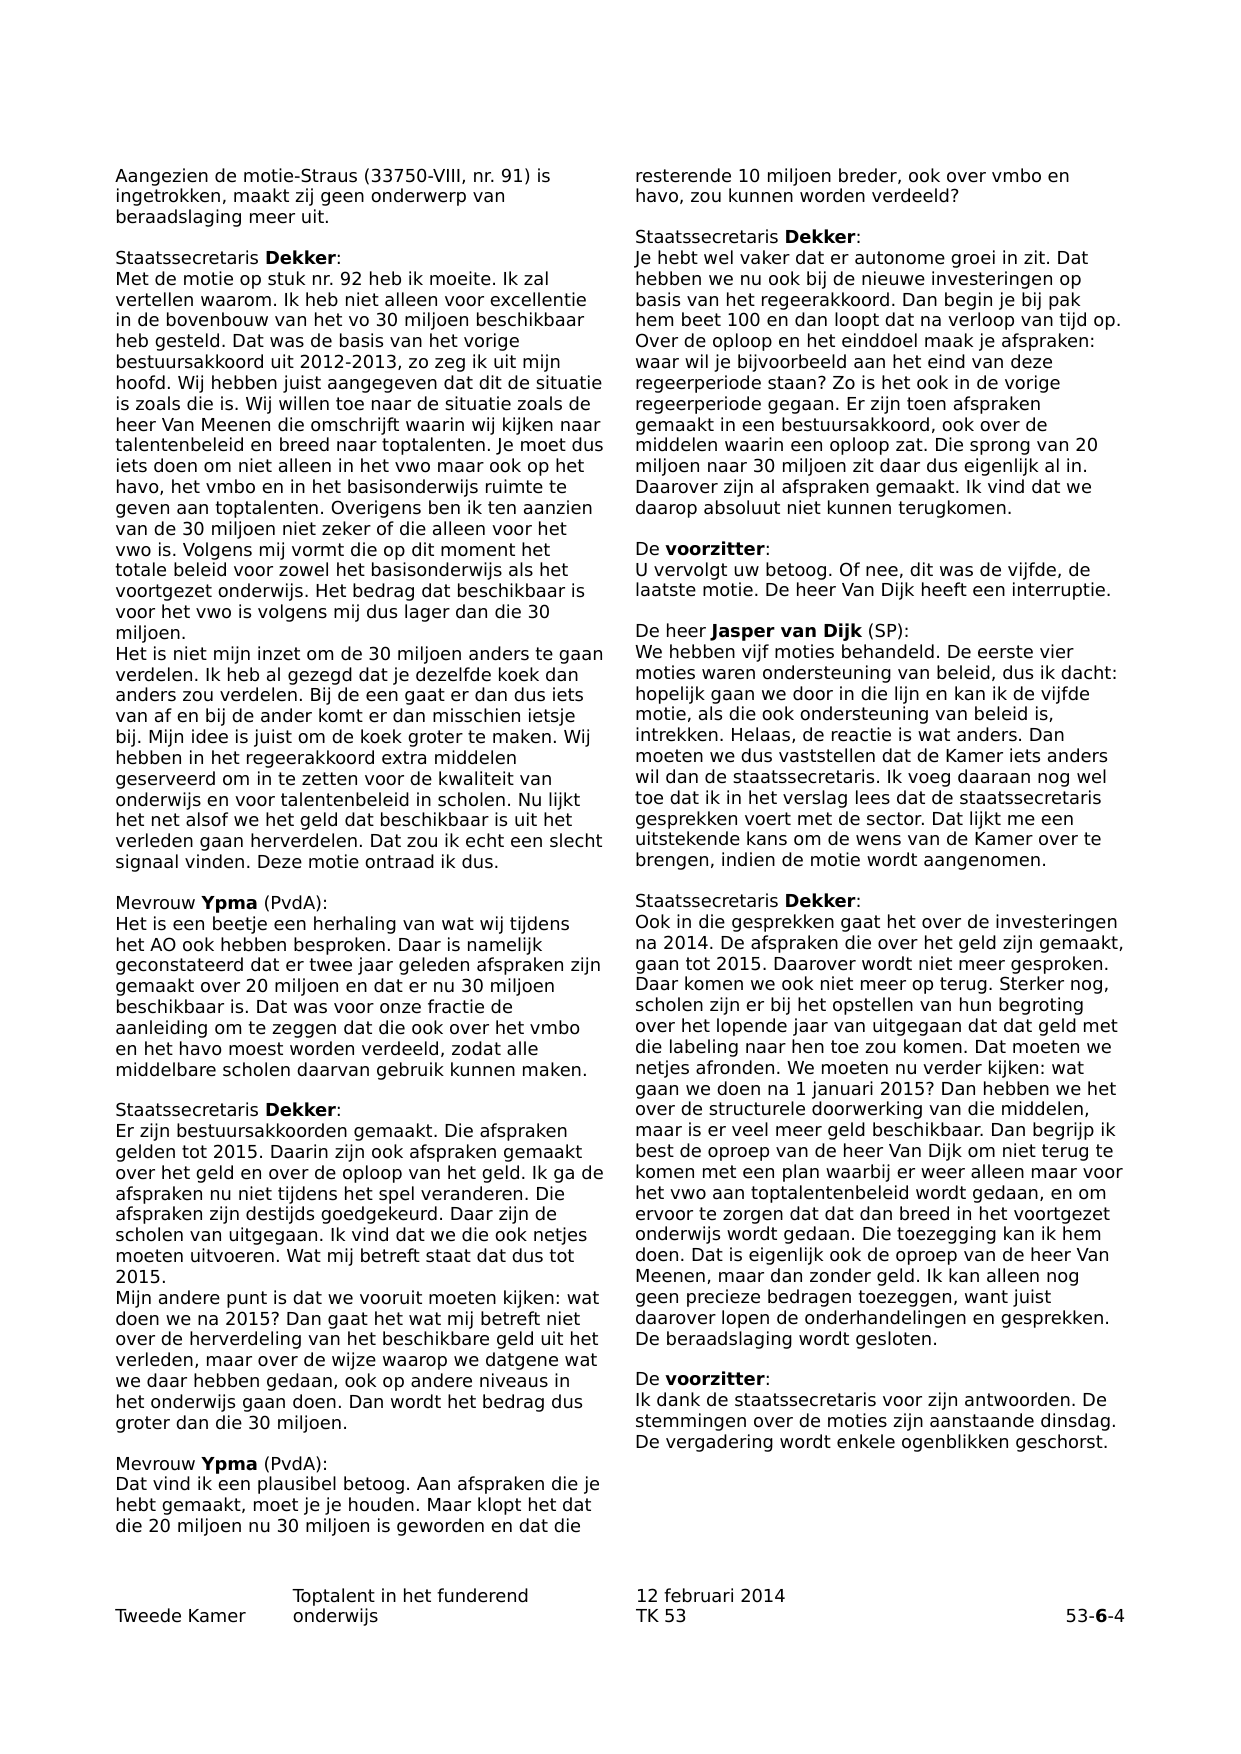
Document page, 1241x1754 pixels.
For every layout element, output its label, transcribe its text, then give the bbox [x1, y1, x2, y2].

text De voorzitter: [635, 1369, 1125, 1390]
text Mijn andere punt is dat we vooruit moeten kijken: wat doen we na 2015? Dan gaat het wat mij betreft niet over de herverdeling van het beschikbare geld uit het verleden, maar over de wijze waarop we datgene wat we daar hebben gedaan, ook op andere niveaus in het onderwijs gaan doen. Dan wordt het bedrag dus groter dan die 30 miljoen. [115, 1287, 605, 1433]
text Mevrouw Ypma (PvdA): [115, 893, 605, 913]
text Aangezien de motie-Straus (33750-VIII, nr. 91) is ingetrokken, maakt zij geen onderwerp van beraadslaging meer uit. [115, 165, 605, 228]
text Met de motie op stuk nr. 92 heb ik moeite. Ik zal vertellen waarom. Ik heb niet alleen voor excellentie in de bovenbouw van het vo 30 miljoen beschikbaar heb gesteld. Dat was de basis van het vorige bestuursakkoord uit 2012-2013, zo zeg ik uit mijn hoofd. Wij hebben juist aangegeven dat dit de situatie is zoals die is. Wij willen toe naar de situatie zoals de heer Van Meenen die omschrijft waarin wij kijken naar talentenbeleid en breed naar toptalenten. Je moet dus iets doen om niet alleen in het vwo maar ook op het havo, het vmbo en in het basisonderwijs ruimte te geven aan toptalenten. Overigens ben ik ten aanzien van de 30 miljoen niet zeker of die alleen voor het vwo is. Volgens mij vormt die op dit moment het totale beleid voor zowel het basisonderwijs als het voortgezet onderwijs. Het bedrag dat beschikbaar is voor het vwo is volgens mij dus lager dan die 30 miljoen. [115, 268, 605, 643]
text Het is een beetje een herhaling van wat wij tijdens het AO ook hebben besproken. Daar is namelijk geconstateerd dat er twee jaar geleden afspraken zijn gemaakt over 20 miljoen en dat er nu 30 miljoen beschikbaar is. Dat was voor onze fractie de aanleiding om te zeggen dat die ook over het vmbo en het havo moest worden verdeeld, zodat alle middelbare scholen daarvan gebruik kunnen maken. [115, 913, 605, 1080]
text Staatssecretaris Dekker: [115, 248, 605, 268]
text Het is niet mijn inzet om de 30 miljoen anders te gaan verdelen. Ik heb al gezegd dat je dezelfde koek dan anders zou verdelen. Bij de een gaat er dan dus iets van af en bij de ander komt er dan misschien ietsje bij. Mijn idee is juist om de koek groter te maken. Wij hebben in het regeerakkoord extra middelen geserveerd om in te zetten voor de kwaliteit van onderwijs en voor talentenbeleid in scholen. Nu lijkt het net alsof we het geld dat beschikbaar is uit het verleden gaan herverdelen. Dat zou ik echt een slecht signaal vinden. Deze motie ontraad ik dus. [115, 643, 605, 873]
text De voorzitter: [635, 538, 1125, 559]
text Ik dank de staatssecretaris voor zijn antwoorden. De stemmingen over de moties zijn aanstaande dinsdag. [635, 1390, 1125, 1431]
text Mevrouw Ypma (PvdA): [115, 1453, 605, 1474]
text Ook in die gesprekken gaat het over de investeringen na 2014. De afspraken die over het geld zijn gemaakt, gaan tot 2015. Daarover wordt niet meer gesproken. Daar komen we ook niet meer op terug. Sterker nog, scholen zijn er bij het opstellen van hun begroting over het lopende jaar van uitgegaan dat dat geld met die labeling naar hen toe zou komen. Dat moeten we netjes afronden. We moeten nu verder kijken: wat gaan we doen na 1 januari 2015? Dan hebben we het over de structurele doorwerking van die middelen, maar is er veel meer geld beschikbaar. Dan begrijp ik best de oproep van de heer Van Dijk om niet terug te komen met een plan waarbij er weer alleen maar voor het vwo aan toptalentenbeleid wordt gedaan, en om ervoor te zorgen dat dat dan breed in het voortgezet onderwijs wordt gedaan. Die toezegging kan ik hem doen. Dat is eigenlijk ook de oproep van de heer Van Meenen, maar dan zonder geld. Ik kan alleen nog geen precieze bedragen toezeggen, want juist daarover lopen de onderhandelingen en gesprekken. [635, 912, 1125, 1328]
text De beraadslaging wordt gesloten. [635, 1328, 1125, 1349]
text Staatssecretaris Dekker: [635, 891, 1125, 912]
text De vergadering wordt enkele ogenblikken geschorst. [635, 1431, 1125, 1452]
text Staatssecretaris Dekker: [635, 227, 1125, 248]
text Er zijn bestuursakkoorden gemaakt. Die afspraken gelden tot 2015. Daarin zijn ook afspraken gemaakt over het geld en over de oploop van het geld. Ik ga de afspraken nu niet tijdens het spel veranderen. Die afspraken zijn destijds goedgekeurd. Daar zijn de scholen van uitgegaan. Ik vind dat we die ook netjes moeten uitvoeren. Wat mij betreft staat dat dus tot 2015. [115, 1121, 605, 1287]
text Staatssecretaris Dekker: [115, 1100, 605, 1121]
text De heer Jasper van Dijk (SP): [635, 621, 1125, 642]
text Dat vind ik een plausibel betoog. Aan afspraken die je hebt gemaakt, moet je je houden. Maar klopt het dat die 20 miljoen nu 30 miljoen is geworden en dat die [115, 1474, 605, 1537]
text Je hebt wel vaker dat er autonome groei in zit. Dat hebben we nu ook bij de nieuwe investeringen op basis van het regeerakkoord. Dan begin je bij pak hem beet 100 en dan loopt dat na verloop van tijd op. Over de oploop en het einddoel maak je afspraken: waar wil je bijvoorbeeld aan het eind van deze regeerperiode staan? Zo is het ook in de vorige regeerperiode gegaan. Er zijn toen afspraken gemaakt in een bestuursakkoord, ook over de middelen waarin een oploop zat. Die sprong van 20 miljoen naar 30 miljoen zit daar dus eigenlijk al in. Daarover zijn al afspraken gemaakt. Ik vind dat we daarop absoluut niet kunnen terugkomen. [635, 248, 1125, 518]
text resterende 10 miljoen breder, ook over vmbo en havo, zou kunnen worden verdeeld? [635, 165, 1125, 207]
text We hebben vijf moties behandeld. De eerste vier moties waren ondersteuning van beleid, dus ik dacht: hopelijk gaan we door in die lijn en kan ik de vijfde motie, als die ook ondersteuning van beleid is, intrekken. Helaas, de reactie is wat anders. Dan moeten we dus vaststellen dat de Kamer iets anders wil dan de staatssecretaris. Ik voeg daaraan nog wel toe dat ik in het verslag lees dat de staatssecretaris gesprekken voert met de sector. Dat lijkt me een uitstekende kans om de wens van de Kamer over te brengen, indien de motie wordt aangenomen. [635, 642, 1125, 871]
text U vervolgt uw betoog. Of nee, dit was de vijfde, de laatste motie. De heer Van Dijk heeft een interruptie. [635, 559, 1125, 601]
